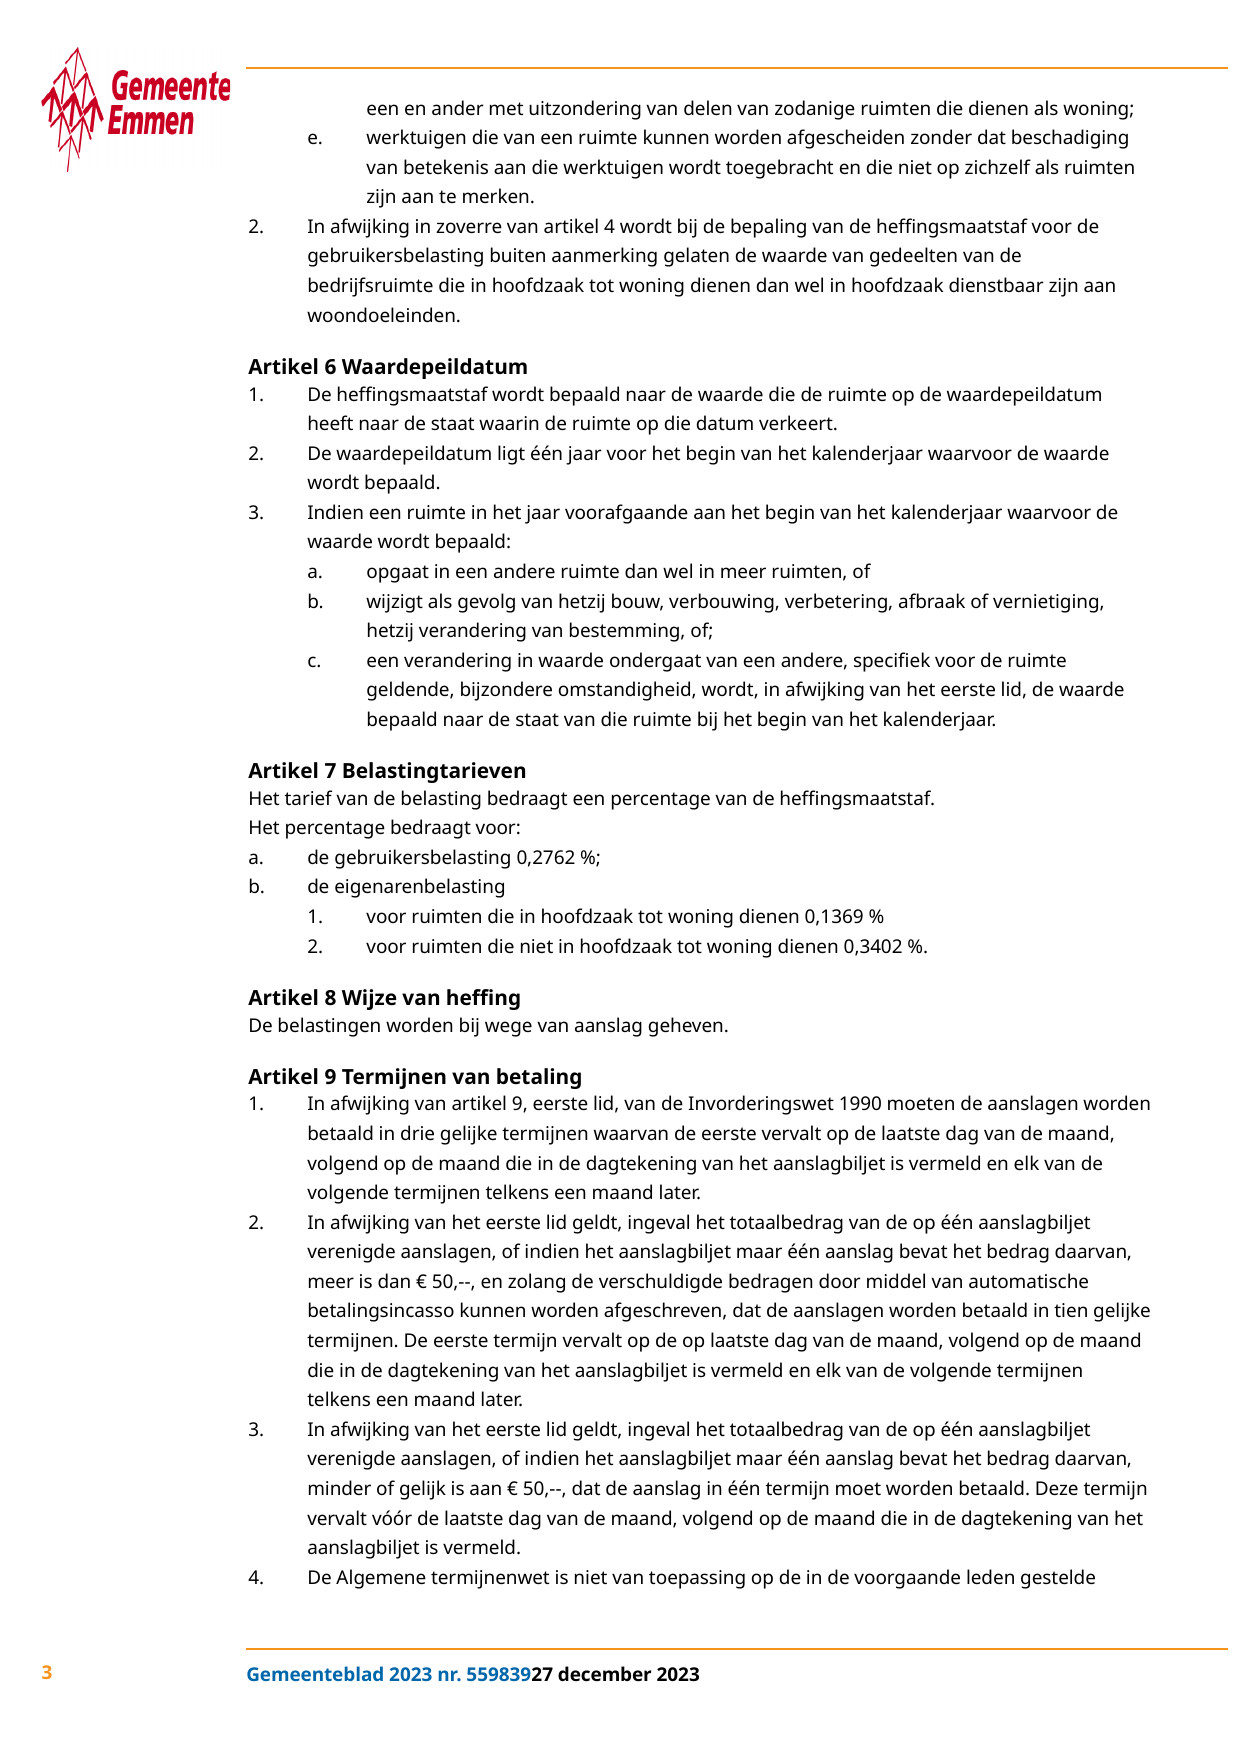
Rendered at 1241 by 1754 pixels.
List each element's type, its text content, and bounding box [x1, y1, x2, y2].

list In afwijking van het eerste lid geldt, ingeval het totaalbedrag van de op één aanslagbiljet verenigde aanslagen, of indien het aanslagbiljet maar één aanslag bevat het bedrag daarvan, minder of gelijk is aan € 50,--, dat de aanslag in één termijn moet worden betaald. Deze termijn vervalt vóór de laatste dag van de maand, volgend op de maand die in de dagtekening van het aanslagbiljet is vermeld. [248, 1416, 1152, 1560]
list De waardepeildatum ligt één jaar voor het begin van het kalenderjaar waarvoor de waarde wordt bepaald. [248, 440, 1152, 495]
text Artikel 6 Waardepeildatum [248, 352, 1152, 381]
list In afwijking van het eerste lid geldt, ingeval het totaalbedrag van de op één aanslagbiljet verenigde aanslagen, of indien het aanslagbiljet maar één aanslag bevat het bedrag daarvan, meer is dan € 50,--, en zolang de verschuldigde bedragen door middel van automatische betalingsincasso kunnen worden afgeschreven, dat de aanslagen worden betaald in tien gelijke termijnen. De eerste termijn vervalt op de op laatste dag van de maand, volgend op de maand die in de dagtekening van het aanslagbiljet is vermeld en elk van de volgende termijnen telkens een maand later. [248, 1209, 1152, 1412]
text Het tarief van de belasting bedraagt een percentage van de heffingsmaatstaf. [248, 785, 1152, 811]
list de eigenarenbelasting [248, 874, 1152, 899]
text Artikel 7 Belastingtarieven [248, 757, 1152, 785]
list In afwijking in zoverre van artikel 4 wordt bij de bepaling van de heffingsmaatstaf voor de gebruikersbelasting buiten aanmerking gelaten de waarde van gedeelten van de bedrijfsruimte die in hoofdzaak tot woning dienen dan wel in hoofdzaak dienstbaar zijn aan woondoeleinden. [248, 213, 1152, 328]
list voor ruimten die niet in hoofdzaak tot woning dienen 0,3402 %. [307, 933, 1152, 959]
picture [41, 47, 231, 172]
list een verandering in waarde ondergaat van een andere, specifiek voor de ruimte geldende, bijzondere omstandigheid, wordt, in afwijking van het eerste lid, de waarde bepaald naar de staat van die ruimte bij het begin van het kalenderjaar. [307, 647, 1152, 732]
list Indien een ruimte in het jaar voorafgaande aan het begin van het kalenderjaar waarvoor de waarde wordt bepaald: [248, 499, 1152, 554]
text Het percentage bedraagt voor: [248, 814, 1152, 840]
list voor ruimten die in hoofdzaak tot woning dienen 0,1369 % [307, 903, 1152, 929]
list wijzigt als gevolg van hetzij bouw, verbouwing, verbetering, afbraak of vernietiging, hetzij verandering van bestemming, of; [307, 588, 1152, 643]
list een en ander met uitzondering van delen van zodanige ruimten die dienen als woning; [307, 95, 1152, 121]
list In afwijking van artikel 9, eerste lid, van de Invorderingswet 1990 moeten de aanslagen worden betaald in drie gelijke termijnen waarvan de eerste vervalt op de laatste dag van de maand, volgend op de maand die in de dagtekening van het aanslagbiljet is vermeld en elk van de volgende termijnen telkens een maand later. [248, 1091, 1152, 1205]
text Artikel 8 Wijze van heffing [248, 983, 1152, 1012]
text De belastingen worden bij wege van aanslag geheven. [248, 1012, 1152, 1037]
list De heffingsmaatstaf wordt bepaald naar de waarde die de ruimte op de waardepeildatum heeft naar de staat waarin de ruimte op die datum verkeert. [248, 381, 1152, 436]
list de gebruikersbelasting 0,2762 %; [248, 844, 1152, 870]
list opgaat in een andere ruimte dan wel in meer ruimten, of [307, 558, 1152, 584]
list werktuigen die van een ruimte kunnen worden afgescheiden zonder dat beschadiging van betekenis aan die werktuigen wordt toegebracht en die niet op zichzelf als ruimten zijn aan te merken. [307, 124, 1152, 209]
text Artikel 9 Termijnen van betaling [248, 1062, 1152, 1091]
list De Algemene termijnenwet is niet van toepassing op de in de voorgaande leden gestelde [248, 1564, 1152, 1590]
